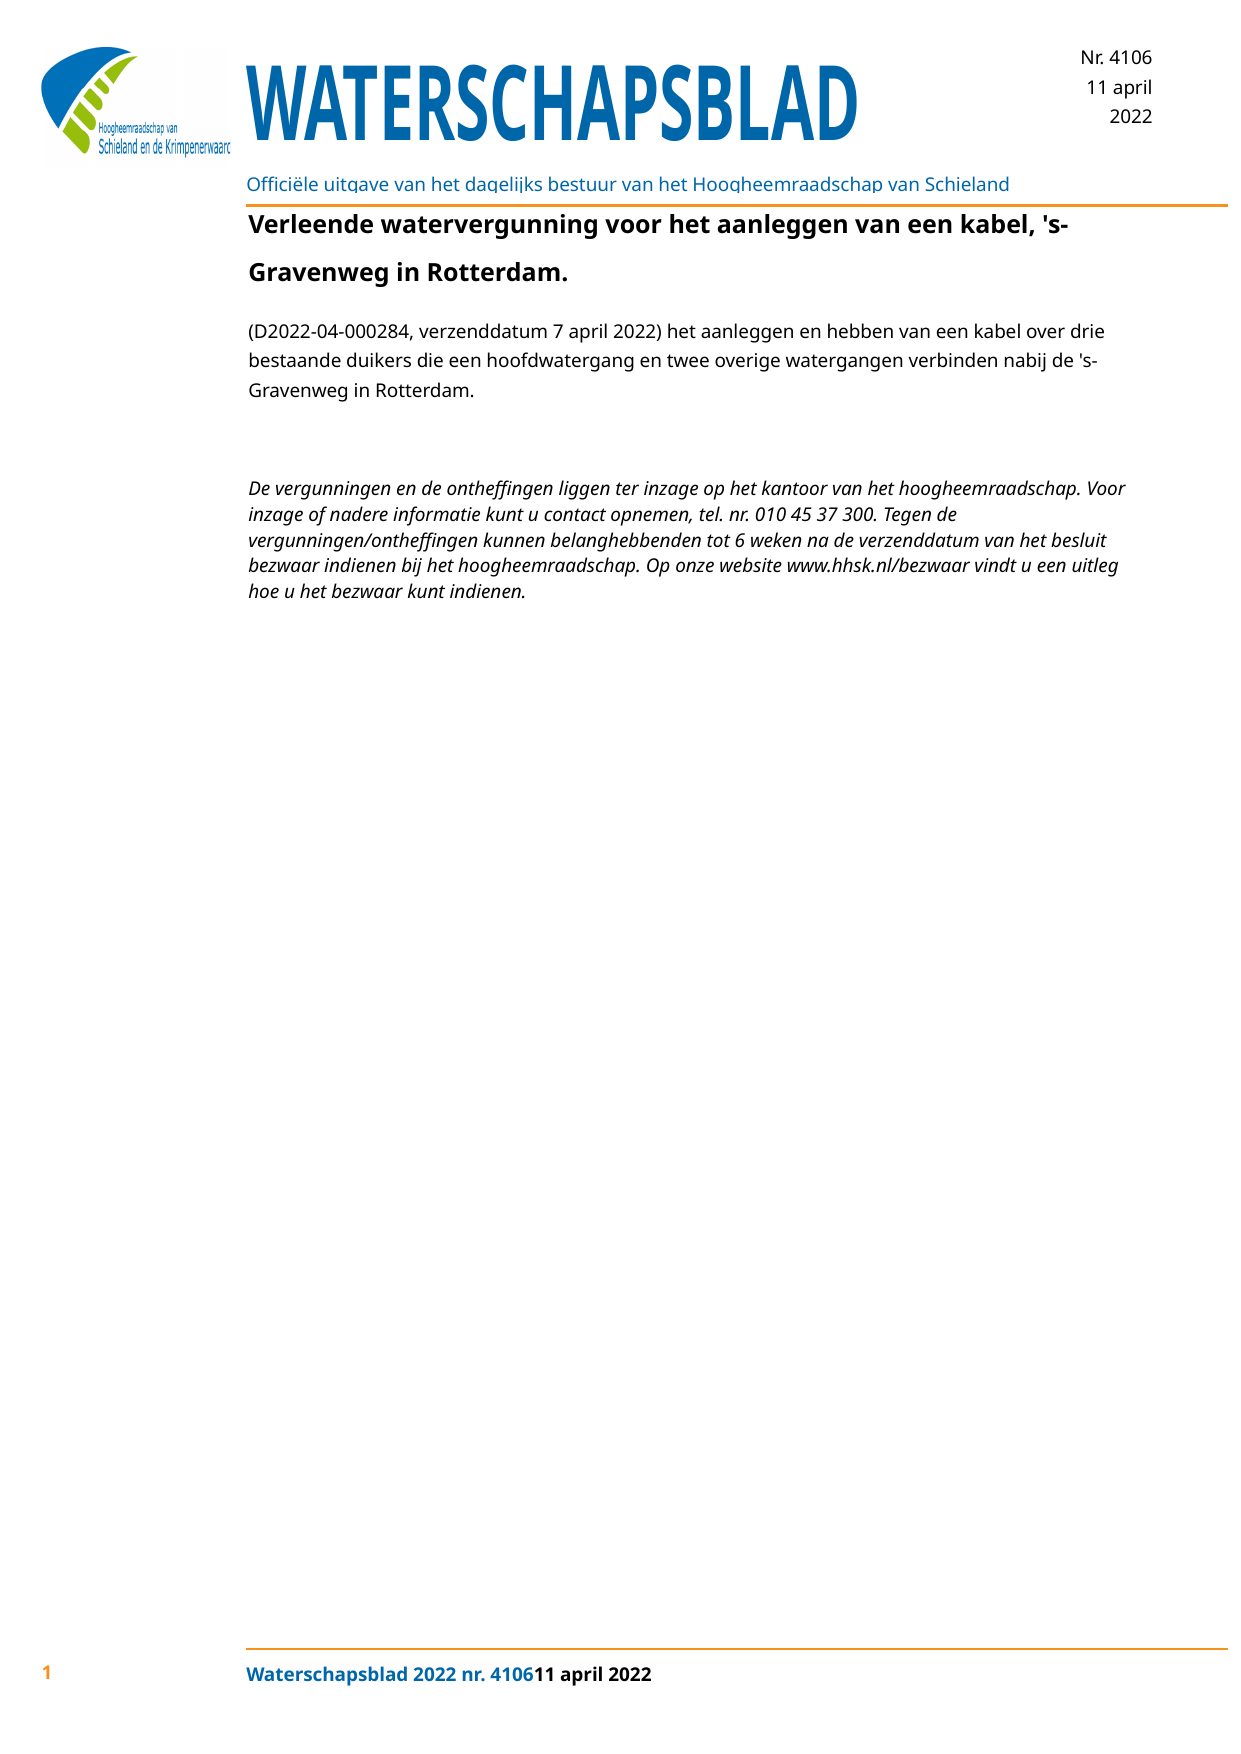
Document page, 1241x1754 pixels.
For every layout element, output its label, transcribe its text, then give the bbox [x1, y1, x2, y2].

text Verleende watervergunning voor het aanleggen van een kabel, 's-Gravenweg in Rotterdam. [248, 207, 1152, 288]
text (D2022-04-000284, verzenddatum 7 april 2022) het aanleggen en hebben van een kabel over drie bestaande duikers die een hoofdwatergang en twee overige watergangen verbinden nabij de 's-Gravenweg in Rotterdam. [248, 318, 1152, 403]
picture [41, 47, 231, 172]
text De vergunningen en de ontheffingen liggen ter inzage op het kantoor van het hoogheemraadschap. Voor inzage of nadere informatie kunt u contact opnemen, tel. nr. 010 45 37 300. Tegen de vergunningen/ontheffingen kunnen belanghebbenden tot 6 weken na de verzenddatum van het besluit bezwaar indienen bij het hoogheemraadschap. Op onze website www.hhsk.nl/bezwaar vindt u een uitleg hoe u het bezwaar kunt indienen. [248, 475, 1152, 604]
